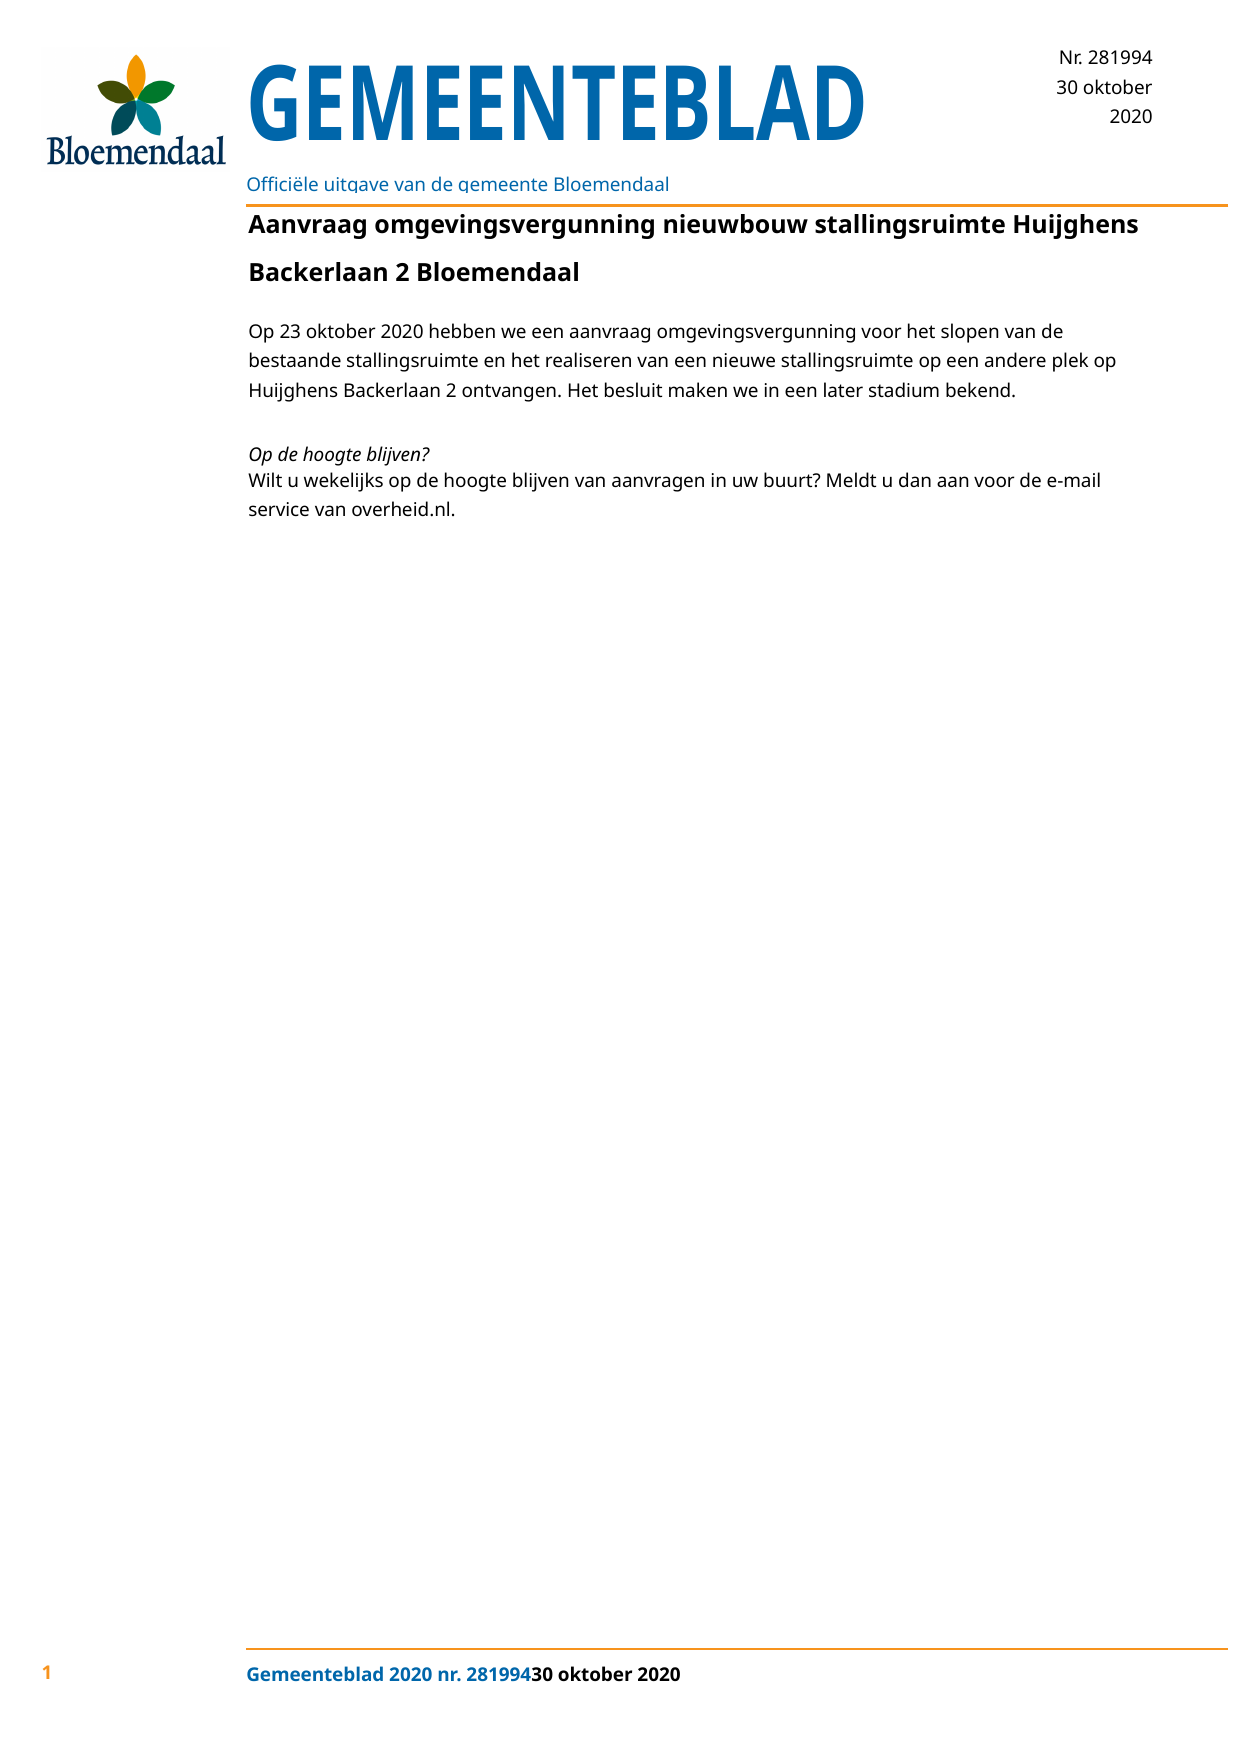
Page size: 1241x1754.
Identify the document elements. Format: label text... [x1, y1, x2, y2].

text Aanvraag omgevingsvergunning nieuwbouw stallingsruimte Huijghens Backerlaan 2 Bloemendaal [248, 207, 1152, 288]
text Op de hoogte blijven? [248, 441, 1152, 467]
text Op 23 oktober 2020 hebben we een aanvraag omgevingsvergunning voor het slopen van de bestaande stallingsruimte en het realiseren van een nieuwe stallingsruimte op een andere plek op Huijghens Backerlaan 2 ontvangen. Het besluit maken we in een later stadium bekend. [248, 318, 1152, 403]
picture [41, 47, 231, 172]
text Wilt u wekelijks op de hoogte blijven van aanvragen in uw buurt? Meldt u dan aan voor de e-mail service van overheid.nl. [248, 467, 1152, 522]
